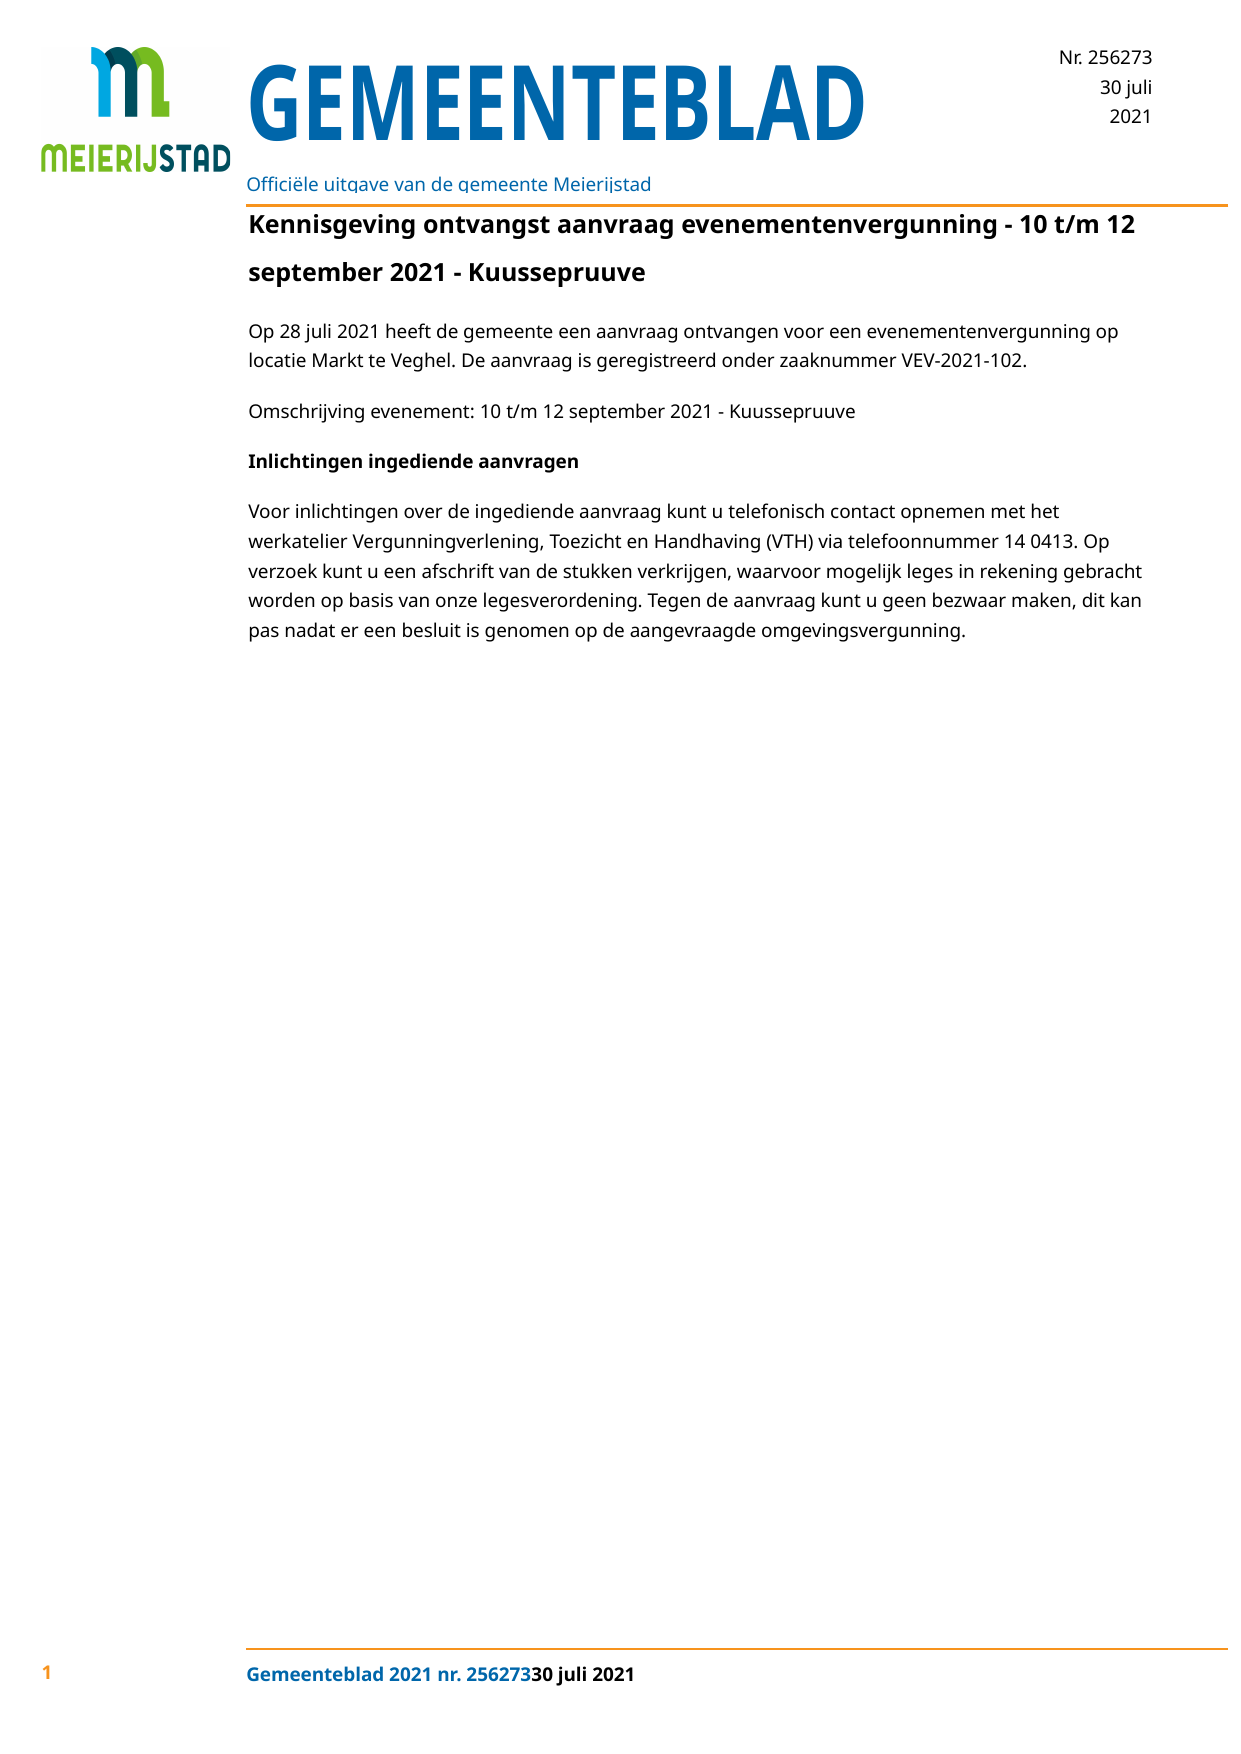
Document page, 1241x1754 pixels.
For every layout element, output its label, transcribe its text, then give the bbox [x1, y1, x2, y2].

picture [41, 47, 231, 172]
text Omschrijving evenement: 10 t/m 12 september 2021 - Kuussepruuve [248, 398, 1152, 424]
text Kennisgeving ontvangst aanvraag evenementenvergunning - 10 t/m 12 september 2021 - Kuussepruuve [248, 207, 1152, 288]
text Op 28 juli 2021 heeft de gemeente een aanvraag ontvangen voor een evenementenvergunning op locatie Markt te Veghel. De aanvraag is geregistreerd onder zaaknummer VEV-2021-102. [248, 318, 1152, 373]
text Inlichtingen ingediende aanvragen [248, 448, 1152, 474]
text Voor inlichtingen over de ingediende aanvraag kunt u telefonisch contact opnemen met het werkatelier Vergunningverlening, Toezicht en Handhaving (VTH) via telefoonnummer 14 0413. Op verzoek kunt u een afschrift van de stukken verkrijgen, waarvoor mogelijk leges in rekening gebracht worden op basis van onze legesverordening. Tegen de aanvraag kunt u geen bezwaar maken, dit kan pas nadat er een besluit is genomen op de aangevraagde omgevingsvergunning. [248, 499, 1152, 643]
